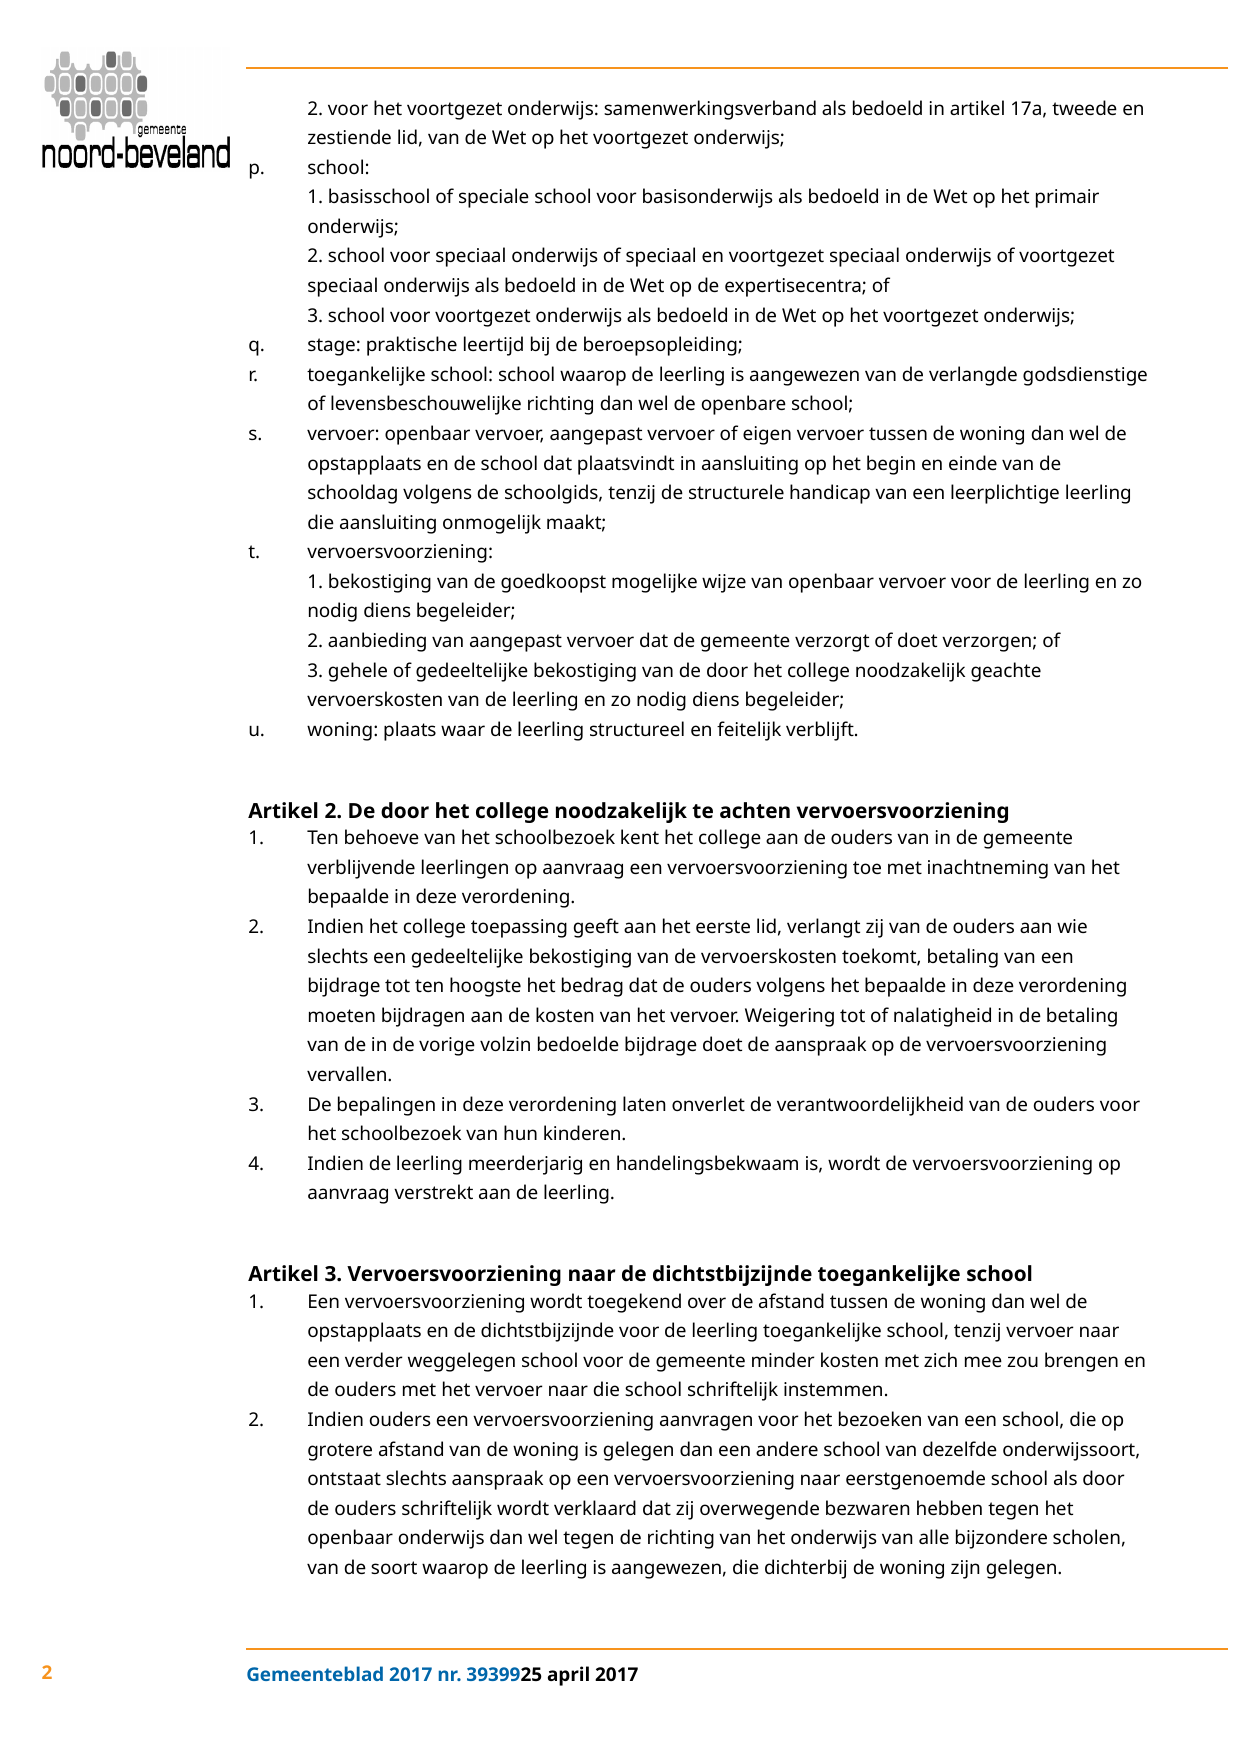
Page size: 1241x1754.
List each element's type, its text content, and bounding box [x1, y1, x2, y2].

text Artikel 3. Vervoersvoorziening naar de dichtstbijzijnde toegankelijke school [248, 1259, 1152, 1288]
list 2. aanbieding van aangepast vervoer dat de gemeente verzorgt of doet verzorgen; of [248, 627, 1152, 653]
list De bepalingen in deze verordening laten onverlet de verantwoordelijkheid van de ouders voor het schoolbezoek van hun kinderen. [248, 1091, 1152, 1146]
list Een vervoersvoorziening wordt toegekend over de afstand tussen de woning dan wel de opstapplaats en de dichtstbijzijnde voor de leerling toegankelijke school, tenzij vervoer naar een verder weggelegen school voor de gemeente minder kosten met zich mee zou brengen en de ouders met het vervoer naar die school schriftelijk instemmen. [248, 1288, 1152, 1402]
list toegankelijke school: school waarop de leerling is aangewezen van de verlangde godsdienstige of levensbeschouwelijke richting dan wel de openbare school; [248, 361, 1152, 416]
list 2. school voor speciaal onderwijs of speciaal en voortgezet speciaal onderwijs of voortgezet speciaal onderwijs als bedoeld in de Wet op de expertisecentra; of [248, 243, 1152, 298]
list stage: praktische leertijd bij de beroepsopleiding; [248, 331, 1152, 357]
list Indien ouders een vervoersvoorziening aanvragen voor het bezoeken van een school, die op grotere afstand van de woning is gelegen dan een andere school van dezelfde onderwijssoort, ontstaat slechts aanspraak op een vervoersvoorziening naar eerstgenoemde school als door de ouders schriftelijk wordt verklaard dat zij overwegende bezwaren hebben tegen het openbaar onderwijs dan wel tegen de richting van het onderwijs van alle bijzondere scholen, van de soort waarop de leerling is aangewezen, die dichterbij de woning zijn gelegen. [248, 1406, 1152, 1580]
list vervoersvoorziening: [248, 538, 1152, 564]
text Artikel 2. De door het college noodzakelijk te achten vervoersvoorziening [248, 796, 1152, 824]
list 2. voor het voortgezet onderwijs: samenwerkingsverband als bedoeld in artikel 17a, tweede en zestiende lid, van de Wet op het voortgezet onderwijs; [248, 95, 1152, 150]
list 1. bekostiging van de goedkoopst mogelijke wijze van openbaar vervoer voor de leerling en zo nodig diens begeleider; [248, 568, 1152, 623]
list Indien de leerling meerderjarig en handelingsbekwaam is, wordt de vervoersvoorziening op aanvraag verstrekt aan de leerling. [248, 1150, 1152, 1205]
picture [41, 47, 231, 172]
list school: [248, 154, 1152, 180]
list Ten behoeve van het schoolbezoek kent het college aan de ouders van in de gemeente verblijvende leerlingen op aanvraag een vervoersvoorziening toe met inachtneming van het bepaalde in deze verordening. [248, 824, 1152, 909]
list 1. basisschool of speciale school voor basisonderwijs als bedoeld in de Wet op het primair onderwijs; [248, 183, 1152, 239]
list vervoer: openbaar vervoer, aangepast vervoer of eigen vervoer tussen de woning dan wel de opstapplaats en de school dat plaatsvindt in aansluiting op het begin en einde van de schooldag volgens de schoolgids, tenzij de structurele handicap van een leerplichtige leerling die aansluiting onmogelijk maakt; [248, 420, 1152, 535]
list 3. school voor voortgezet onderwijs als bedoeld in de Wet op het voortgezet onderwijs; [248, 302, 1152, 328]
list 3. gehele of gedeeltelijke bekostiging van de door het college noodzakelijk geachte vervoerskosten van de leerling en zo nodig diens begeleider; [248, 657, 1152, 712]
list Indien het college toepassing geeft aan het eerste lid, verlangt zij van de ouders aan wie slechts een gedeeltelijke bekostiging van de vervoerskosten toekomt, betaling van een bijdrage tot ten hoogste het bedrag dat de ouders volgens het bepaalde in deze verordening moeten bijdragen aan de kosten van het vervoer. Weigering tot of nalatigheid in de betaling van de in de vorige volzin bedoelde bijdrage doet de aanspraak op de vervoersvoorziening vervallen. [248, 913, 1152, 1087]
list woning: plaats waar de leerling structureel en feitelijk verblijft. [248, 716, 1152, 742]
